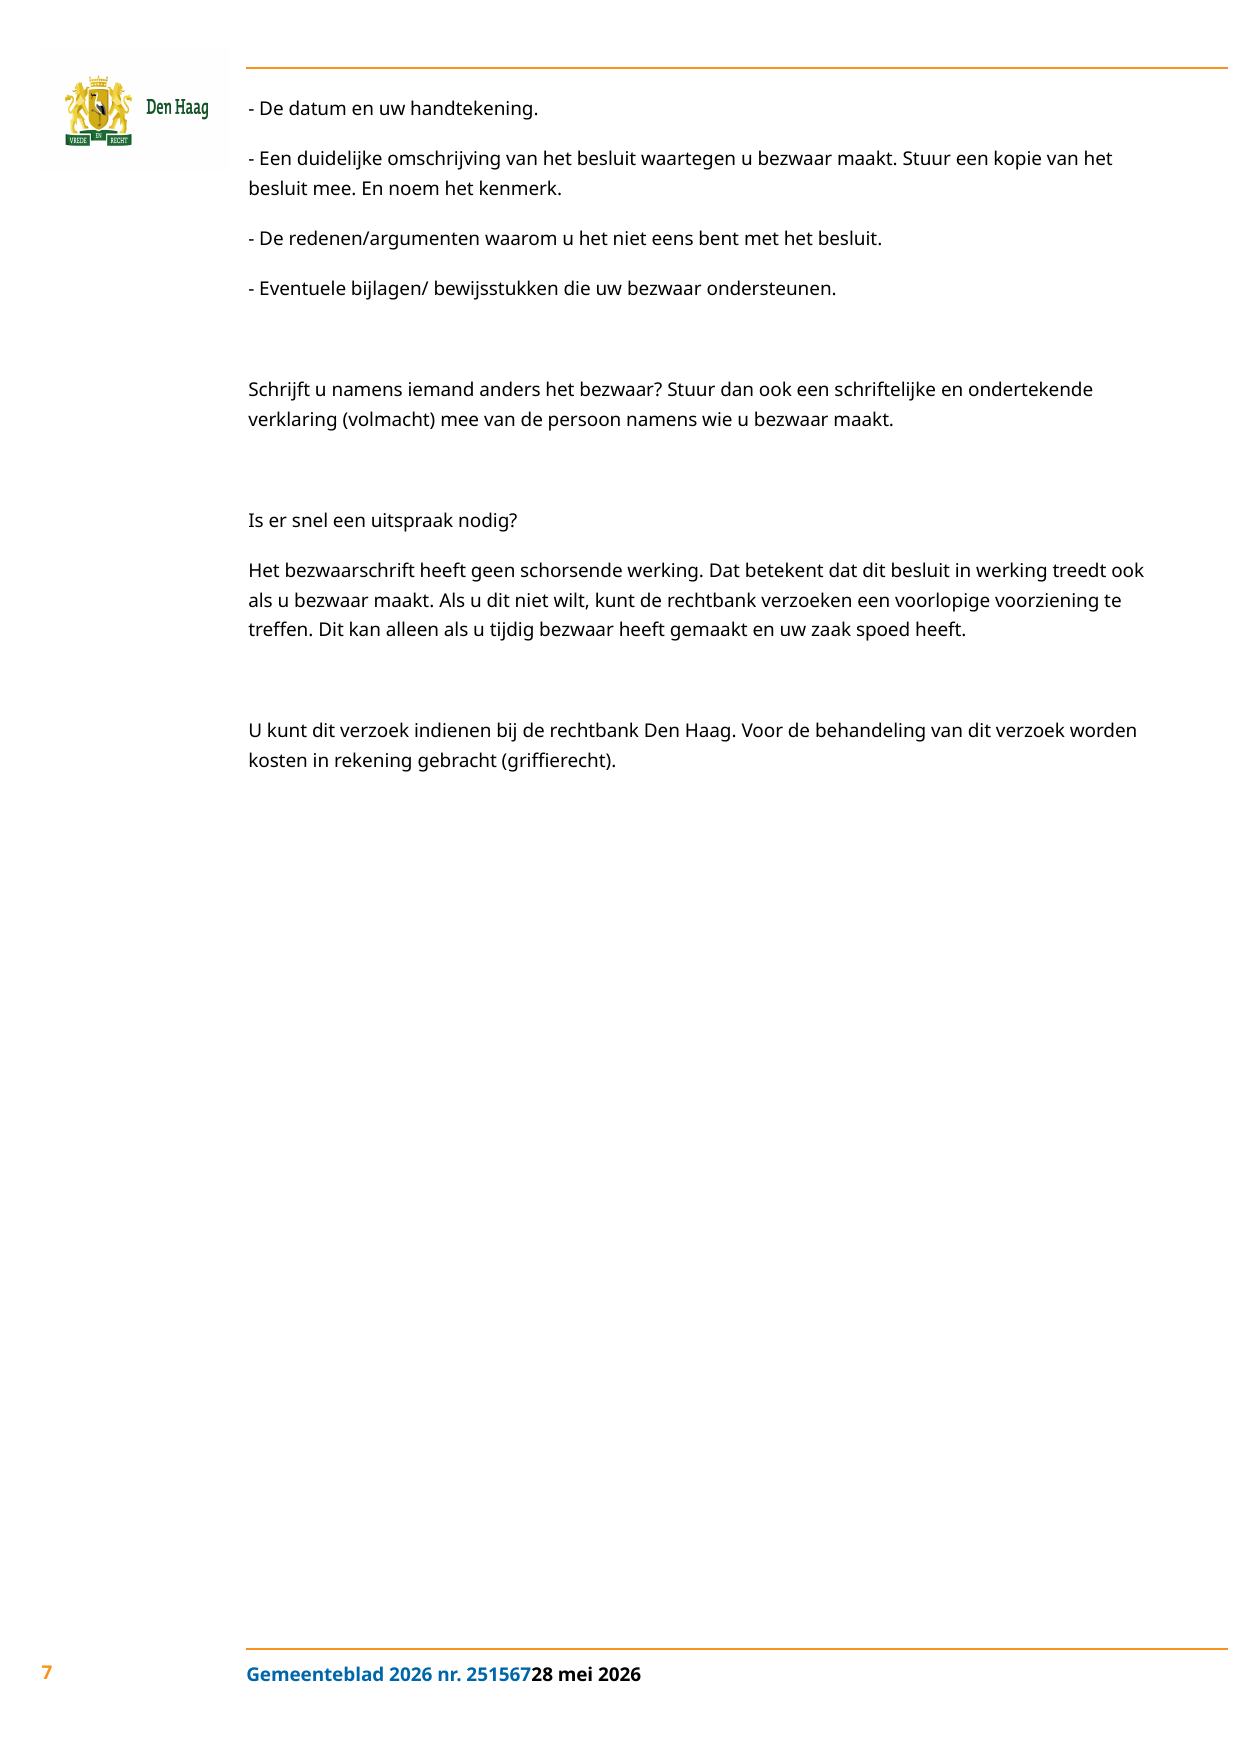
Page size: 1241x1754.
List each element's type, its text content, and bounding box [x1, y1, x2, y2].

text - Eventuele bijlagen/ bewijsstukken die uw bezwaar ondersteunen. [248, 276, 1152, 301]
text Is er snel een uitspraak nodig? [248, 507, 1152, 533]
text Schrijft u namens iemand anders het bezwaar? Stuur dan ook een schriftelijke en ondertekende verklaring (volmacht) mee van de persoon namens wie u bezwaar maakt. [248, 376, 1152, 432]
picture [41, 47, 231, 172]
text - Een duidelijke omschrijving van het besluit waartegen u bezwaar maakt. Stuur een kopie van het besluit mee. En noem het kenmerk. [248, 145, 1152, 201]
text Het bezwaarschrift heeft geen schorsende werking. Dat betekent dat dit besluit in werking treedt ook als u bezwaar maakt. Als u dit niet wilt, kunt de rechtbank verzoeken een voorlopige voorziening te treffen. Dit kan alleen als u tijdig bezwaar heeft gemaakt en uw zaak spoed heeft. [248, 557, 1152, 642]
text U kunt dit verzoek indienen bij de rechtbank Den Haag. Voor de behandeling van dit verzoek worden kosten in rekening gebracht (griffierecht). [248, 717, 1152, 773]
text - De datum en uw handtekening. [248, 95, 1152, 121]
text - De redenen/argumenten waarom u het niet eens bent met het besluit. [248, 225, 1152, 251]
